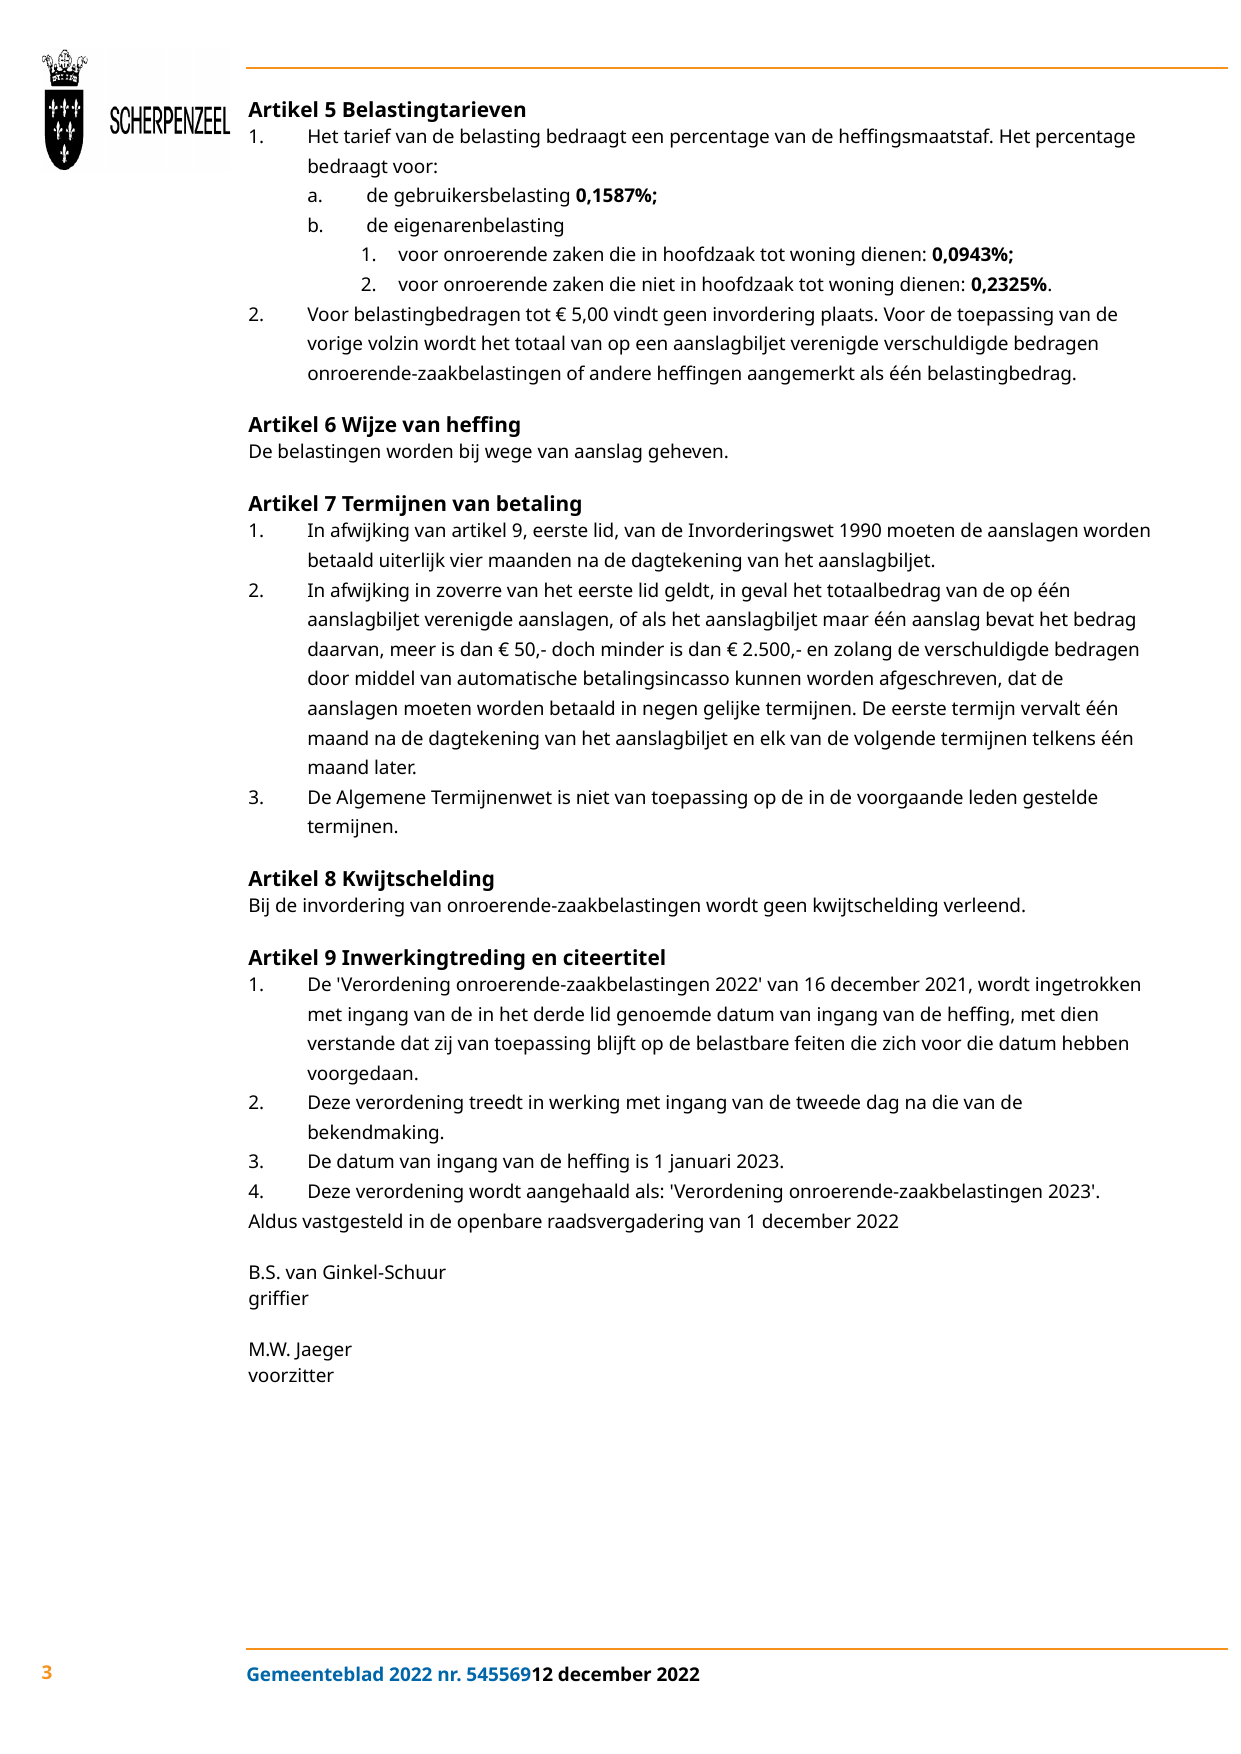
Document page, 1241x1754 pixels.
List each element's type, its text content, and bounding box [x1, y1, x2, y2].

text Bij de invordering van onroerende-zaakbelastingen wordt geen kwijtschelding verleend. [248, 892, 1152, 918]
list In afwijking in zoverre van het eerste lid geldt, in geval het totaalbedrag van de op één aanslagbiljet verenigde aanslagen, of als het aanslagbiljet maar één aanslag bevat het bedrag daarvan, meer is dan € 50,- doch minder is dan € 2.500,- en zolang de verschuldigde bedragen door middel van automatische betalingsincasso kunnen worden afgeschreven, dat de aanslagen moeten worden betaald in negen gelijke termijnen. De eerste termijn vervalt één maand na de dagtekening van het aanslagbiljet en elk van de volgende termijnen telkens één maand later. [248, 577, 1152, 780]
list De 'Verordening onroerende-zaakbelastingen 2022' van 16 december 2021, wordt ingetrokken met ingang van de in het derde lid genoemde datum van ingang van de heffing, met dien verstande dat zij van toepassing blijft op de belastbare feiten die zich voor die datum hebben voorgedaan. [248, 971, 1152, 1086]
text B.S. van Ginkel-Schuur [248, 1259, 1152, 1285]
text De belastingen worden bij wege van aanslag geheven. [248, 439, 1152, 464]
text Aldus vastgesteld in de openbare raadsvergadering van 1 december 2022 [248, 1208, 1152, 1233]
list voor onroerende zaken die niet in hoofdzaak tot woning dienen: 0,2325%. [361, 271, 1152, 297]
list Deze verordening wordt aangehaald als: 'Verordening onroerende-zaakbelastingen 2023'. [248, 1178, 1152, 1204]
text griffier [248, 1285, 1152, 1311]
text Artikel 7 Termijnen van betaling [248, 489, 1152, 518]
list de gebruikersbelasting 0,1587%; [307, 182, 1152, 208]
picture [41, 47, 231, 172]
list De datum van ingang van de heffing is 1 januari 2023. [248, 1149, 1152, 1174]
text voorzitter [248, 1362, 1152, 1388]
text Artikel 6 Wijze van heffing [248, 410, 1152, 439]
list Het tarief van de belasting bedraagt een percentage van de heffingsmaatstaf. Het percentage bedraagt voor: [248, 123, 1152, 178]
list Voor belastingbedragen tot € 5,00 vindt geen invordering plaats. Voor de toepassing van de vorige volzin wordt het totaal van op een aanslagbiljet verenigde verschuldigde bedragen onroerende-zaakbelastingen of andere heffingen aangemerkt als één belastingbedrag. [248, 301, 1152, 386]
text M.W. Jaeger [248, 1336, 1152, 1362]
list de eigenarenbelasting [307, 212, 1152, 238]
list voor onroerende zaken die in hoofdzaak tot woning dienen: 0,0943%; [361, 242, 1152, 267]
text Artikel 8 Kwijtschelding [248, 864, 1152, 892]
list De Algemene Termijnenwet is niet van toepassing op de in de voorgaande leden gestelde termijnen. [248, 784, 1152, 839]
text Artikel 5 Belastingtarieven [248, 95, 1152, 123]
list Deze verordening treedt in werking met ingang van de tweede dag na die van de bekendmaking. [248, 1089, 1152, 1145]
text Artikel 9 Inwerkingtreding en citeertitel [248, 943, 1152, 971]
list In afwijking van artikel 9, eerste lid, van de Invorderingswet 1990 moeten de aanslagen worden betaald uiterlijk vier maanden na de dagtekening van het aanslagbiljet. [248, 518, 1152, 573]
